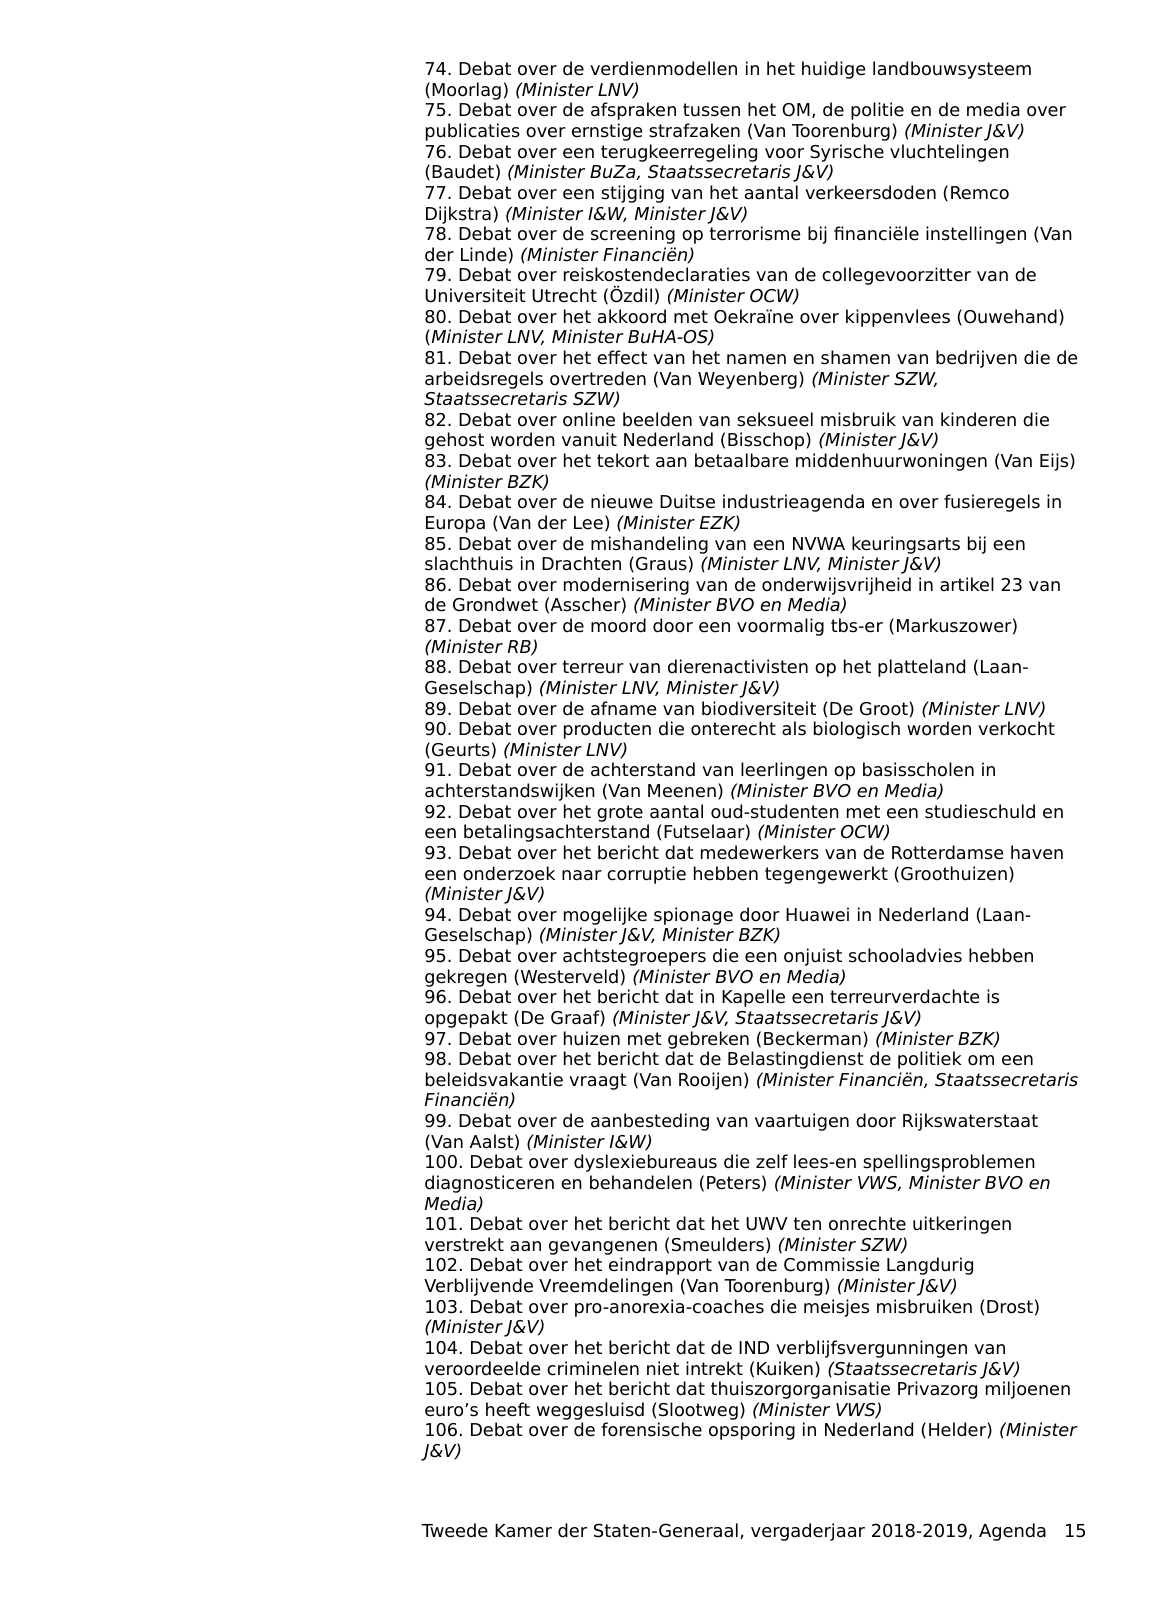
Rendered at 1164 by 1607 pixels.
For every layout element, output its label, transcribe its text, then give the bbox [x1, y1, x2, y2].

table_cell 76. Debat over een terugkeerregeling voor Syrische vluchtelingen (Baudet) (Minister BuZa, Staatssecretaris J&V) [418, 142, 1087, 183]
table_cell [77, 575, 401, 616]
table_cell [77, 1297, 401, 1338]
table_cell [77, 843, 401, 905]
table_cell [77, 699, 401, 719]
table_cell [401, 1214, 418, 1255]
table_cell [77, 142, 401, 183]
table_cell 96. Debat over het bericht dat in Kapelle een terreurverdachte is opgepakt (De Graaf) (Minister J&V, Staatssecretaris J&V) [418, 987, 1087, 1028]
table_cell [77, 987, 401, 1028]
table_cell 97. Debat over huizen met gebreken (Beckerman) (Minister BZK) [418, 1029, 1087, 1049]
table_cell [401, 1049, 418, 1111]
table_cell [77, 616, 401, 657]
table_cell [401, 224, 418, 265]
table_cell 75. Debat over de afspraken tussen het OM, de politie en de media over publicaties over ernstige strafzaken (Van Toorenburg) (Minister J&V) [418, 100, 1087, 142]
table_cell [77, 307, 401, 348]
table_cell 89. Debat over de afname van biodiversiteit (De Groot) (Minister LNV) [418, 699, 1087, 719]
table_cell [77, 946, 401, 987]
table_cell 105. Debat over het bericht dat thuiszorgorganisatie Privazorg miljoenen euro’s heeft weggesluisd (Slootweg) (Minister VWS) [418, 1379, 1087, 1420]
table_cell [401, 802, 418, 843]
table_cell 92. Debat over het grote aantal oud-studenten met een studieschuld en een betalingsachterstand (Futselaar) (Minister OCW) [418, 802, 1087, 843]
table_cell 99. Debat over de aanbesteding van vaartuigen door Rijkswaterstaat (Van Aalst) (Minister I&W) [418, 1111, 1087, 1152]
table_cell [401, 1152, 418, 1214]
table_cell 95. Debat over achtstegroepers die een onjuist schooladvies hebben gekregen (Westerveld) (Minister BVO en Media) [418, 946, 1087, 987]
table_cell 102. Debat over het eindrapport van de Commissie Langdurig Verblijvende Vreemdelingen (Van Toorenburg) (Minister J&V) [418, 1255, 1087, 1297]
table_cell 85. Debat over de mishandeling van een NVWA keuringsarts bij een slachthuis in Drachten (Graus) (Minister LNV, Minister J&V) [418, 534, 1087, 575]
table_cell 106. Debat over de forensische opsporing in Nederland (Helder) (Minister J&V) [418, 1420, 1087, 1462]
table_cell [401, 1420, 418, 1462]
table_cell [401, 657, 418, 698]
table_cell 86. Debat over modernisering van de onderwijsvrijheid in artikel 23 van de Grondwet (Asscher) (Minister BVO en Media) [418, 575, 1087, 616]
table_cell [77, 183, 401, 224]
table_cell [401, 492, 418, 533]
table_cell 93. Debat over het bericht dat medewerkers van de Rotterdamse haven een onderzoek naar corruptie hebben tegengewerkt (Groothuizen) (Minister J&V) [418, 843, 1087, 905]
table_cell [77, 410, 401, 451]
table_cell [77, 1152, 401, 1214]
table_cell [401, 100, 418, 142]
table_cell [401, 1379, 418, 1420]
table_cell 90. Debat over producten die onterecht als biologisch worden verkocht (Geurts) (Minister LNV) [418, 719, 1087, 760]
table_cell 79. Debat over reiskostendeclaraties van de collegevoorzitter van de Universiteit Utrecht (Özdil) (Minister OCW) [418, 265, 1087, 307]
table_cell 82. Debat over online beelden van seksueel misbruik van kinderen die gehost worden vanuit Nederland (Bisschop) (Minister J&V) [418, 410, 1087, 451]
table_cell [77, 760, 401, 802]
table_cell [77, 1379, 401, 1420]
table_cell 78. Debat over de screening op terrorisme bij financiële instellingen (Van der Linde) (Minister Financiën) [418, 224, 1087, 265]
table_cell [401, 265, 418, 307]
table_cell [401, 1029, 418, 1049]
table_cell [77, 1214, 401, 1255]
table_cell [401, 348, 418, 410]
table_cell 103. Debat over pro-anorexia-coaches die meisjes misbruiken (Drost) (Minister J&V) [418, 1297, 1087, 1338]
table_cell [401, 142, 418, 183]
table_cell [77, 1029, 401, 1049]
table_cell [401, 946, 418, 987]
table_cell 74. Debat over de verdienmodellen in het huidige landbouwsysteem (Moorlag) (Minister LNV) [418, 59, 1087, 100]
table_cell 101. Debat over het bericht dat het UWV ten onrechte uitkeringen verstrekt aan gevangenen (Smeulders) (Minister SZW) [418, 1214, 1087, 1255]
table_cell 87. Debat over de moord door een voormalig tbs-er (Markuszower) (Minister RB) [418, 616, 1087, 657]
table_cell [77, 1420, 401, 1462]
table_cell [401, 843, 418, 905]
table_cell 98. Debat over het bericht dat de Belastingdienst de politiek om een beleidsvakantie vraagt (Van Rooijen) (Minister Financiën, Staatssecretaris Financiën) [418, 1049, 1087, 1111]
table_cell [77, 1111, 401, 1152]
table_cell [77, 719, 401, 760]
table_cell [77, 59, 401, 100]
table_cell 104. Debat over het bericht dat de IND verblijfsvergunningen van veroordeelde criminelen niet intrekt (Kuiken) (Staatssecretaris J&V) [418, 1338, 1087, 1379]
table_cell [401, 183, 418, 224]
table_cell [401, 307, 418, 348]
table_cell [401, 760, 418, 802]
table_cell [401, 1338, 418, 1379]
table_cell [401, 719, 418, 760]
table_cell [401, 616, 418, 657]
table_cell [77, 451, 401, 492]
table_cell [77, 1255, 401, 1297]
table_cell 94. Debat over mogelijke spionage door Huawei in Nederland (Laan-Geselschap) (Minister J&V, Minister BZK) [418, 905, 1087, 946]
table_cell [77, 1049, 401, 1111]
table_cell [401, 451, 418, 492]
table_cell [401, 987, 418, 1028]
table_cell [77, 265, 401, 307]
table_cell [77, 100, 401, 142]
table_cell [77, 492, 401, 533]
table_cell [401, 59, 418, 100]
table_cell [77, 905, 401, 946]
table_cell [401, 1111, 418, 1152]
table_cell [401, 1297, 418, 1338]
table_cell [77, 534, 401, 575]
table_cell [401, 699, 418, 719]
table_cell [77, 657, 401, 698]
table_cell 83. Debat over het tekort aan betaalbare middenhuurwoningen (Van Eijs) (Minister BZK) [418, 451, 1087, 492]
table_cell [401, 1255, 418, 1297]
table_cell 91. Debat over de achterstand van leerlingen op basisscholen in achterstandswijken (Van Meenen) (Minister BVO en Media) [418, 760, 1087, 802]
table_cell [401, 905, 418, 946]
table_cell [401, 410, 418, 451]
table_cell 80. Debat over het akkoord met Oekraïne over kippenvlees (Ouwehand) (Minister LNV, Minister BuHA-OS) [418, 307, 1087, 348]
table_cell 77. Debat over een stijging van het aantal verkeersdoden (Remco Dijkstra) (Minister I&W, Minister J&V) [418, 183, 1087, 224]
table_cell [77, 224, 401, 265]
table_cell 100. Debat over dyslexiebureaus die zelf lees-en spellingsproblemen diagnosticeren en behandelen (Peters) (Minister VWS, Minister BVO en Media) [418, 1152, 1087, 1214]
table_cell [77, 1338, 401, 1379]
table_cell [401, 575, 418, 616]
table_cell 81. Debat over het effect van het namen en shamen van bedrijven die de arbeidsregels overtreden (Van Weyenberg) (Minister SZW, Staatssecretaris SZW) [418, 348, 1087, 410]
table_cell 88. Debat over terreur van dierenactivisten op het platteland (Laan-Geselschap) (Minister LNV, Minister J&V) [418, 657, 1087, 698]
table_cell [401, 534, 418, 575]
table_cell [77, 802, 401, 843]
table_cell [77, 348, 401, 410]
table_cell 84. Debat over de nieuwe Duitse industrieagenda en over fusieregels in Europa (Van der Lee) (Minister EZK) [418, 492, 1087, 533]
